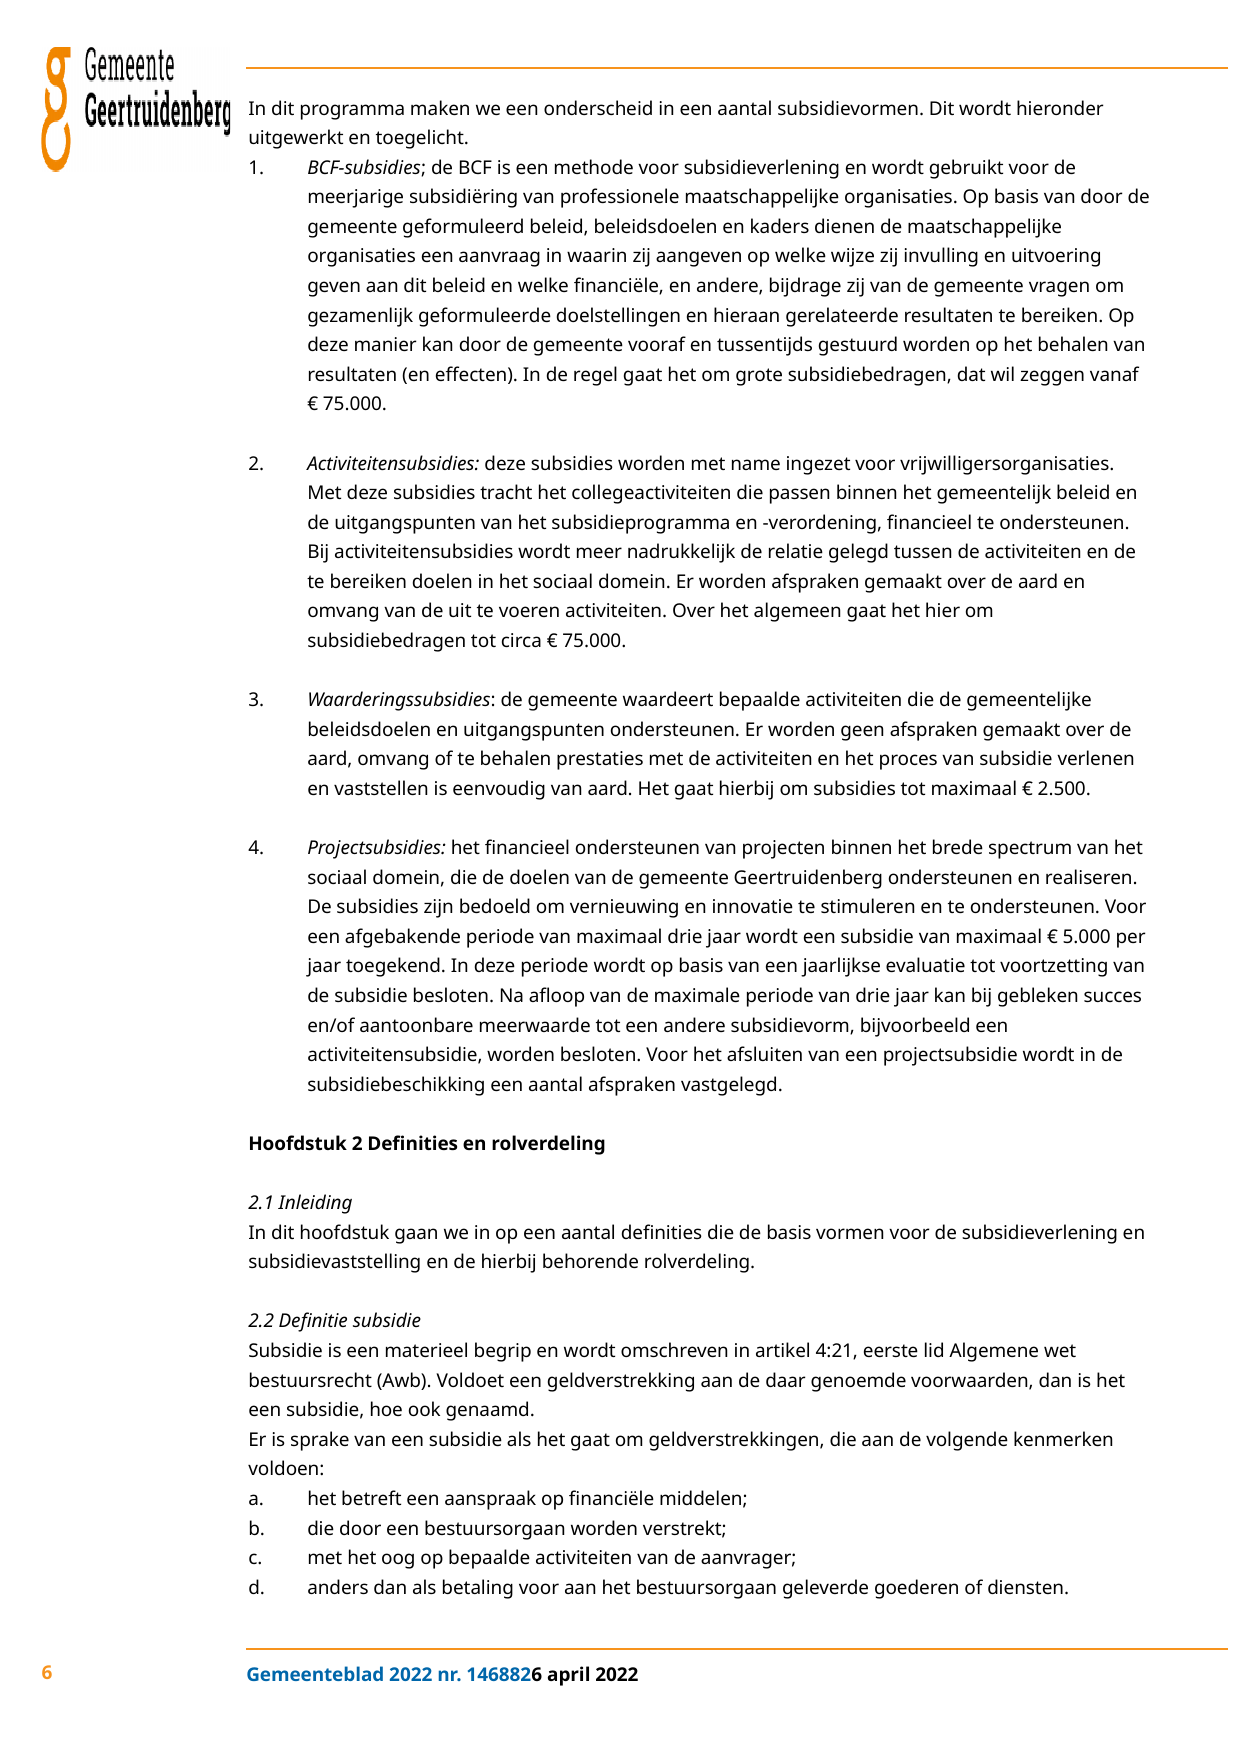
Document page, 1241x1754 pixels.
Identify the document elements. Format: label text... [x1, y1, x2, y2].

list met het oog op bepaalde activiteiten van de aanvrager; [248, 1544, 1152, 1570]
list anders dan als betaling voor aan het bestuursorgaan geleverde goederen of diensten. [248, 1574, 1152, 1600]
text 2.2 Definitie subsidie [248, 1308, 1152, 1333]
list het betreft een aanspraak op financiële middelen; [248, 1485, 1152, 1511]
text Hoofdstuk 2 Definities en rolverdeling [248, 1130, 1152, 1156]
list Activiteitensubsidies: deze subsidies worden met name ingezet voor vrijwilligersorganisaties. Met deze subsidies tracht het collegeactiviteiten die passen binnen het gemeentelijk beleid en de uitgangspunten van het subsidieprogramma en -verordening, financieel te ondersteunen. Bij activiteitensubsidies wordt meer nadrukkelijk de relatie gelegd tussen de activiteiten en de te bereiken doelen in het sociaal domein. Er worden afspraken gemaakt over de aard en omvang van de uit te voeren activiteiten. Over het algemeen gaat het hier om subsidiebedragen tot circa € 75.000. [248, 450, 1152, 653]
picture [41, 47, 231, 172]
text Subsidie is een materieel begrip en wordt omschreven in artikel 4:21, eerste lid Algemene wet bestuursrecht (Awb). Voldoet een geldverstrekking aan de daar genoemde voorwaarden, dan is het een subsidie, hoe ook genaamd. [248, 1337, 1152, 1422]
text 2.1 Inleiding [248, 1189, 1152, 1215]
text In dit programma maken we een onderscheid in een aantal subsidievormen. Dit wordt hieronder uitgewerkt en toegelicht. [248, 95, 1152, 150]
list Projectsubsidies: het financieel ondersteunen van projecten binnen het brede spectrum van het sociaal domein, die de doelen van de gemeente Geertruidenberg ondersteunen en realiseren. De subsidies zijn bedoeld om vernieuwing en innovatie te stimuleren en te ondersteunen. Voor een afgebakende periode van maximaal drie jaar wordt een subsidie van maximaal € 5.000 per jaar toegekend. In deze periode wordt op basis van een jaarlijkse evaluatie tot voortzetting van de subsidie besloten. Na afloop van de maximale periode van drie jaar kan bij gebleken succes en/of aantoonbare meerwaarde tot een andere subsidievorm, bijvoorbeeld een activiteitensubsidie, worden besloten. Voor het afsluiten van een projectsubsidie wordt in de subsidiebeschikking een aantal afspraken vastgelegd. [248, 834, 1152, 1097]
list Waarderingssubsidies: de gemeente waardeert bepaalde activiteiten die de gemeentelijke beleidsdoelen en uitgangspunten ondersteunen. Er worden geen afspraken gemaakt over de aard, omvang of te behalen prestaties met de activiteiten en het proces van subsidie verlenen en vaststellen is eenvoudig van aard. Het gaat hierbij om subsidies tot maximaal € 2.500. [248, 686, 1152, 801]
list BCF-subsidies; de BCF is een methode voor subsidieverlening en wordt gebruikt voor de meerjarige subsidiëring van professionele maatschappelijke organisaties. Op basis van door de gemeente geformuleerd beleid, beleidsdoelen en kaders dienen de maatschappelijke organisaties een aanvraag in waarin zij aangeven op welke wijze zij invulling en uitvoering geven aan dit beleid en welke financiële, en andere, bijdrage zij van de gemeente vragen om gezamenlijk geformuleerde doelstellingen en hieraan gerelateerde resultaten te bereiken. Op deze manier kan door de gemeente vooraf en tussentijds gestuurd worden op het behalen van resultaten (en effecten). In de regel gaat het om grote subsidiebedragen, dat wil zeggen vanaf € 75.000. [248, 154, 1152, 416]
list die door een bestuursorgaan worden verstrekt; [248, 1515, 1152, 1541]
text Er is sprake van een subsidie als het gaat om geldverstrekkingen, die aan de volgende kenmerken voldoen: [248, 1426, 1152, 1481]
text In dit hoofdstuk gaan we in op een aantal definities die de basis vormen voor de subsidieverlening en subsidievaststelling en de hierbij behorende rolverdeling. [248, 1219, 1152, 1274]
